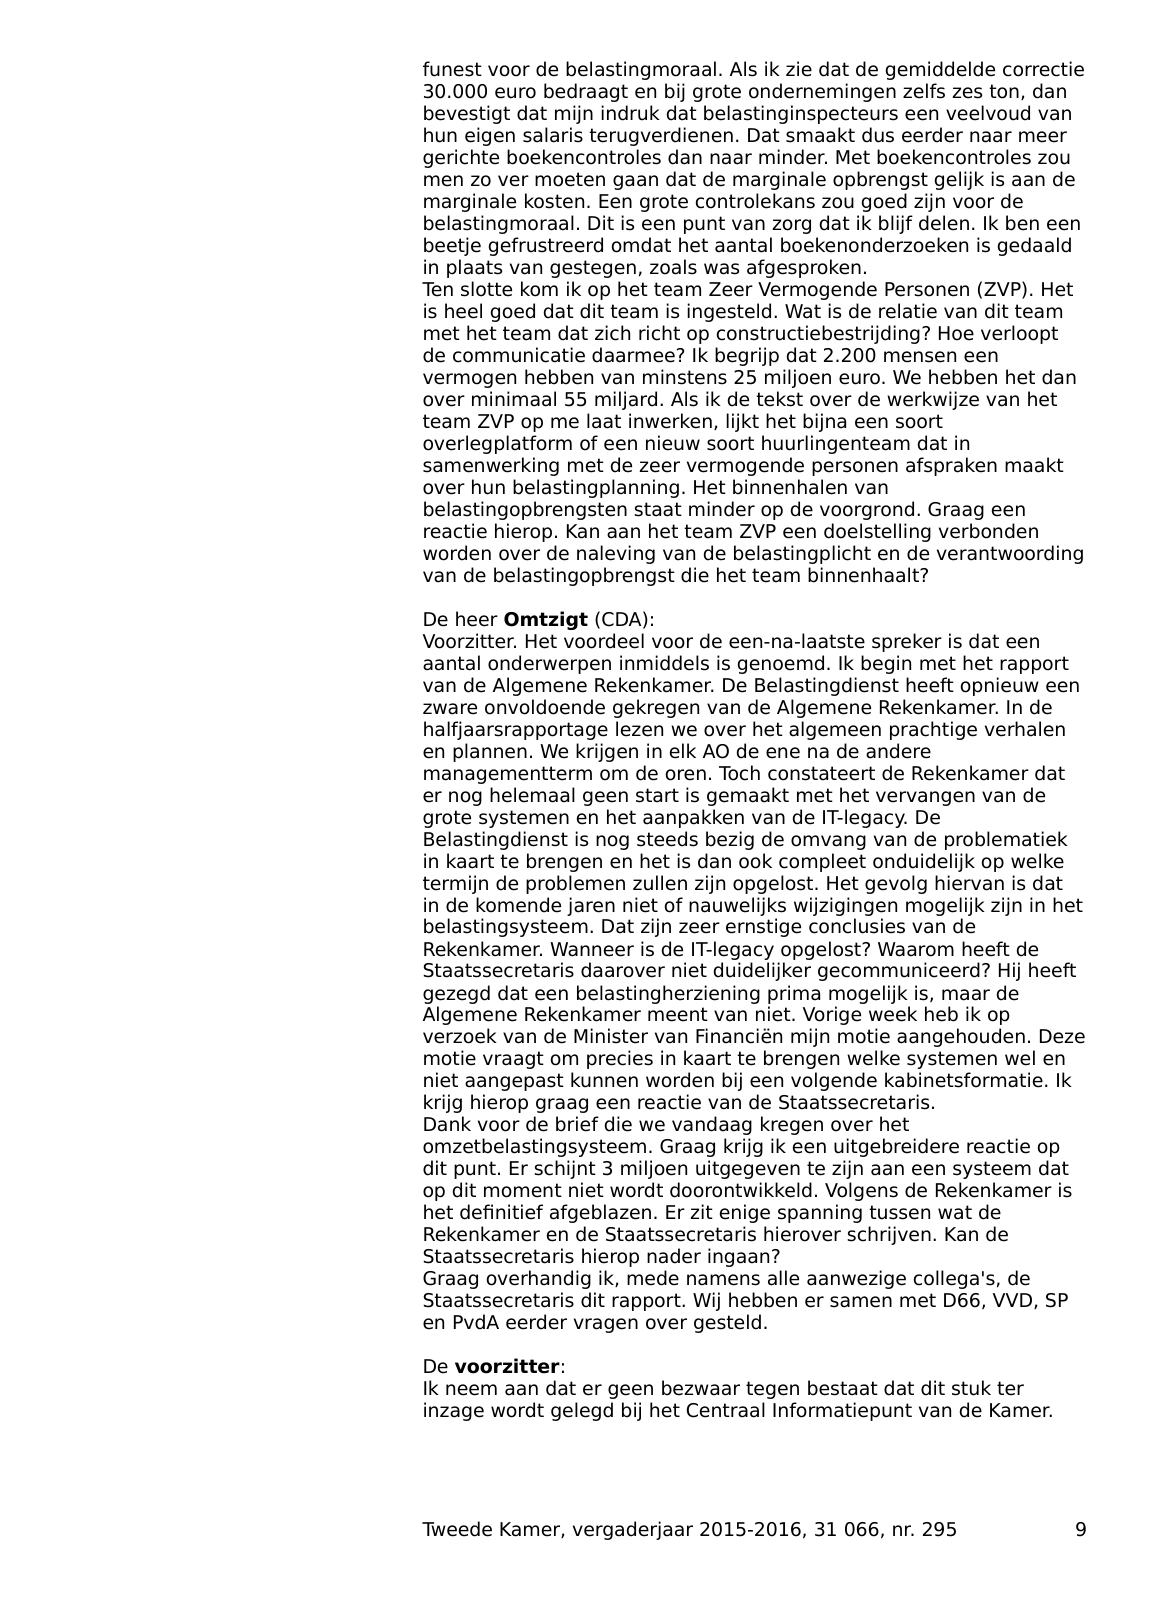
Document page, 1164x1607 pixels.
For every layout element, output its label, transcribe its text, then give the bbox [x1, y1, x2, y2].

text Voorzitter. Het voordeel voor de een-na-laatste spreker is dat een aantal onderwerpen inmiddels is genoemd. Ik begin met het rapport van de Algemene Rekenkamer. De Belastingdienst heeft opnieuw een zware onvoldoende gekregen van de Algemene Rekenkamer. In de halfjaarsrapportage lezen we over het algemeen prachtige verhalen en plannen. We krijgen in elk AO de ene na de andere managementterm om de oren. Toch constateert de Rekenkamer dat er nog helemaal geen start is gemaakt met het vervangen van de grote systemen en het aanpakken van de IT-legacy. De Belastingdienst is nog steeds bezig de omvang van de problematiek in kaart te brengen en het is dan ook compleet onduidelijk op welke termijn de problemen zullen zijn opgelost. Het gevolg hiervan is dat in de komende jaren niet of nauwelijks wijzigingen mogelijk zijn in het belastingsysteem. Dat zijn zeer ernstige conclusies van de Rekenkamer. Wanneer is de IT-legacy opgelost? Waarom heeft de Staatssecretaris daarover niet duidelijker gecommuniceerd? Hij heeft gezegd dat een belastingherziening prima mogelijk is, maar de Algemene Rekenkamer meent van niet. Vorige week heb ik op verzoek van de Minister van Financiën mijn motie aangehouden. Deze motie vraagt om precies in kaart te brengen welke systemen wel en niet aangepast kunnen worden bij een volgende kabinetsformatie. Ik krijg hierop graag een reactie van de Staatssecretaris. [422, 631, 1087, 1114]
text Ten slotte kom ik op het team Zeer Vermogende Personen (ZVP). Het is heel goed dat dit team is ingesteld. Wat is de relatie van dit team met het team dat zich richt op constructiebestrijding? Hoe verloopt de communicatie daarmee? Ik begrijp dat 2.200 mensen een vermogen hebben van minstens 25 miljoen euro. We hebben het dan over minimaal 55 miljard. Als ik de tekst over de werkwijze van het team ZVP op me laat inwerken, lijkt het bijna een soort overlegplatform of een nieuw soort huurlingenteam dat in samenwerking met de zeer vermogende personen afspraken maakt over hun belastingplanning. Het binnenhalen van belastingopbrengsten staat minder op de voorgrond. Graag een reactie hierop. Kan aan het team ZVP een doelstelling verbonden worden over de naleving van de belastingplicht en de verantwoording van de belastingopbrengst die het team binnenhaalt? [422, 279, 1087, 587]
text Graag overhandig ik, mede namens alle aanwezige collega's, de Staatssecretaris dit rapport. Wij hebben er samen met D66, VVD, SP en PvdA eerder vragen over gesteld. [422, 1268, 1087, 1334]
text De heer Omtzigt (CDA): [422, 609, 1087, 631]
text funest voor de belastingmoraal. Als ik zie dat de gemiddelde correctie 30.000 euro bedraagt en bij grote ondernemingen zelfs zes ton, dan bevestigt dat mijn indruk dat belastinginspecteurs een veelvoud van hun eigen salaris terugverdienen. Dat smaakt dus eerder naar meer gerichte boekencontroles dan naar minder. Met boekencontroles zou men zo ver moeten gaan dat de marginale opbrengst gelijk is aan de marginale kosten. Een grote controlekans zou goed zijn voor de belastingmoraal. Dit is een punt van zorg dat ik blijf delen. Ik ben een beetje gefrustreerd omdat het aantal boekenonderzoeken is gedaald in plaats van gestegen, zoals was afgesproken. [422, 59, 1087, 279]
text Dank voor de brief die we vandaag kregen over het omzetbelastingsysteem. Graag krijg ik een uitgebreidere reactie op dit punt. Er schijnt 3 miljoen uitgegeven te zijn aan een systeem dat op dit moment niet wordt doorontwikkeld. Volgens de Rekenkamer is het definitief afgeblazen. Er zit enige spanning tussen wat de Rekenkamer en de Staatssecretaris hierover schrijven. Kan de Staatssecretaris hierop nader ingaan? [422, 1114, 1087, 1268]
text De voorzitter: [422, 1356, 1087, 1378]
text Ik neem aan dat er geen bezwaar tegen bestaat dat dit stuk ter inzage wordt gelegd bij het Centraal Informatiepunt van de Kamer. [422, 1378, 1087, 1422]
